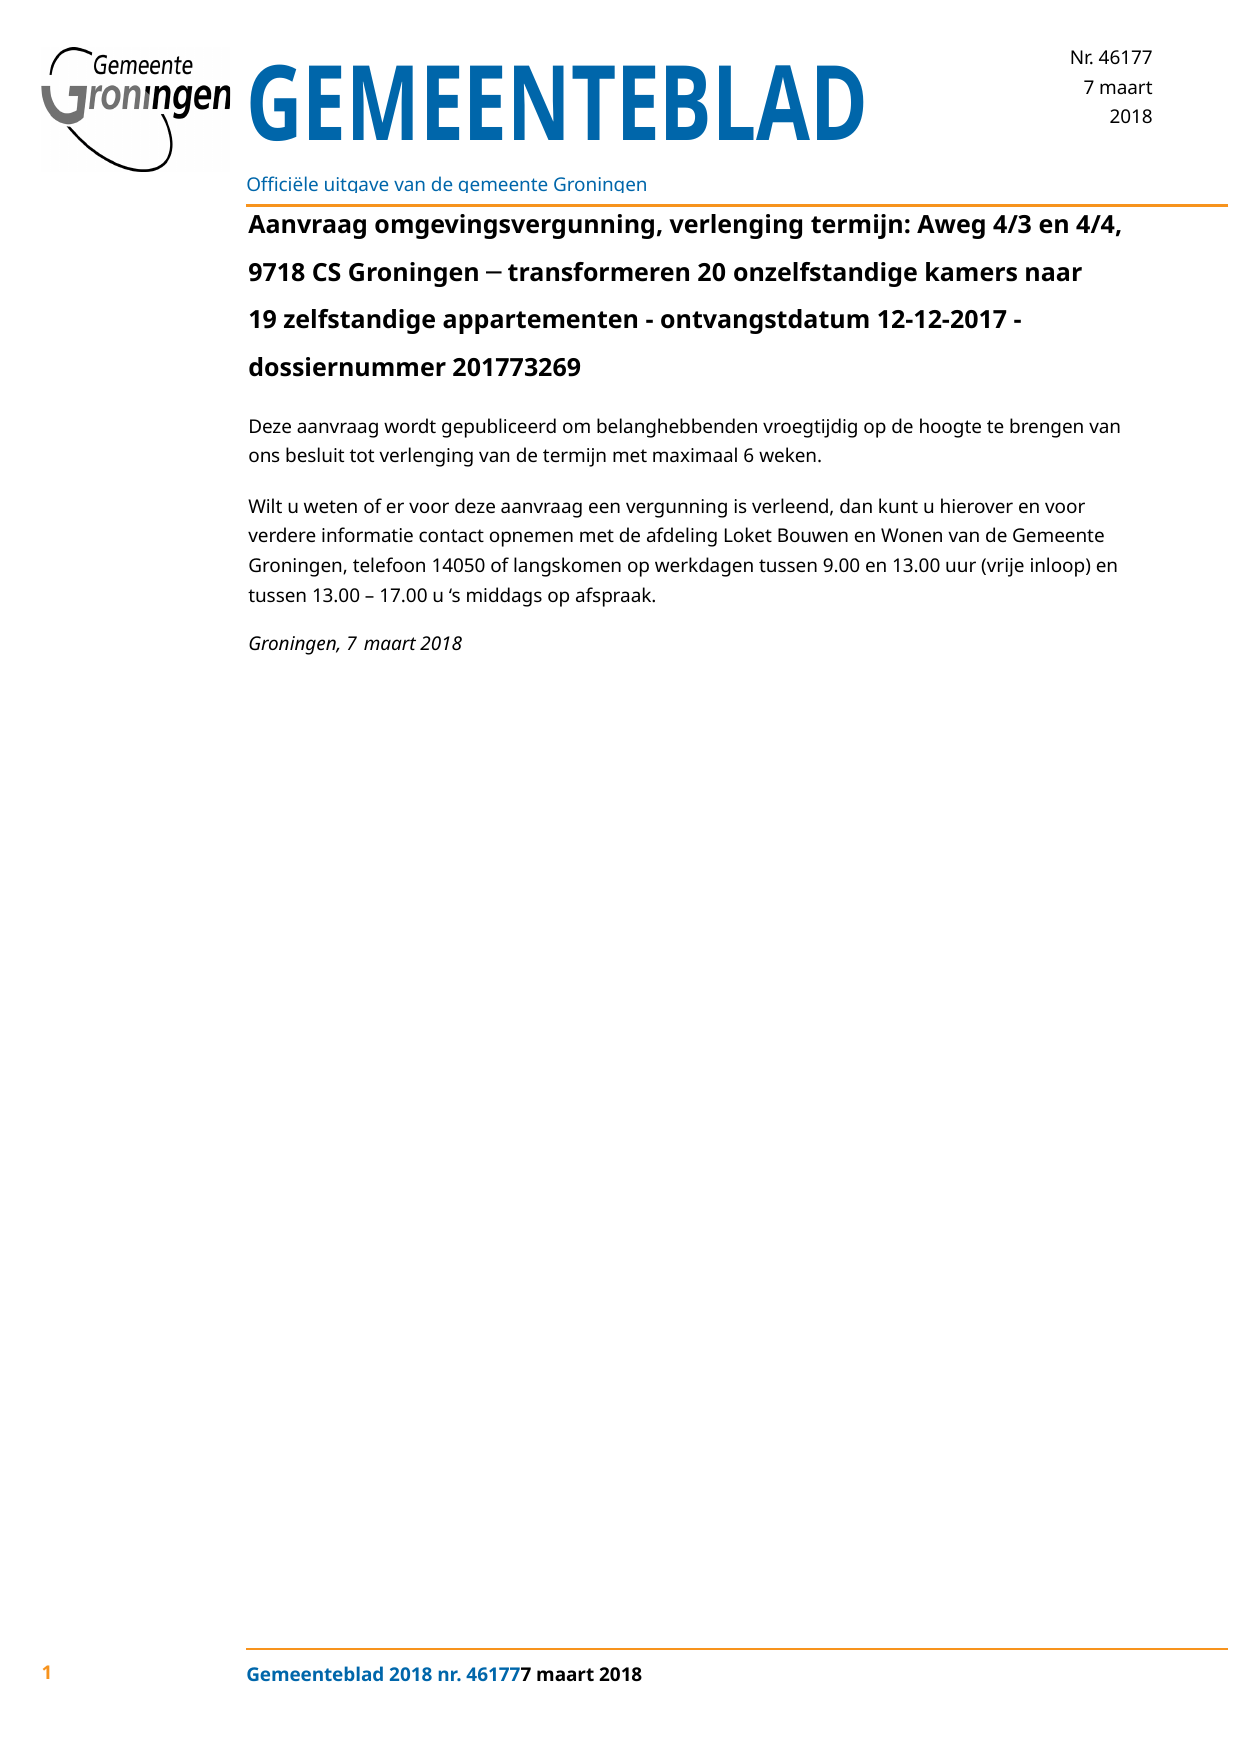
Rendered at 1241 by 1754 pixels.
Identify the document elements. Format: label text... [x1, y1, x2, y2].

text Groningen, 7 maart 2018 [248, 630, 1152, 655]
text Deze aanvraag wordt gepubliceerd om belanghebbenden vroegtijdig op de hoogte te brengen van ons besluit tot verlenging van de termijn met maximaal 6 weken. [248, 413, 1152, 468]
text Wilt u weten of er voor deze aanvraag een vergunning is verleend, dan kunt u hierover en voor verdere informatie contact opnemen met de afdeling Loket Bouwen en Wonen van de Gemeente Groningen, telefoon 14050 of langskomen op werkdagen tussen 9.00 en 13.00 uur (vrije inloop) en tussen 13.00 – 17.00 u ‘s middags op afspraak. [248, 493, 1152, 608]
picture [41, 47, 231, 172]
text Aanvraag omgevingsvergunning, verlenging termijn: Aweg 4/3 en 4/4, 9718 CS Groningen ─ transformeren 20 onzelfstandige kamers naar 19 zelfstandige appartementen - ontvangstdatum 12-12-2017 - dossiernummer 201773269 [248, 207, 1152, 384]
